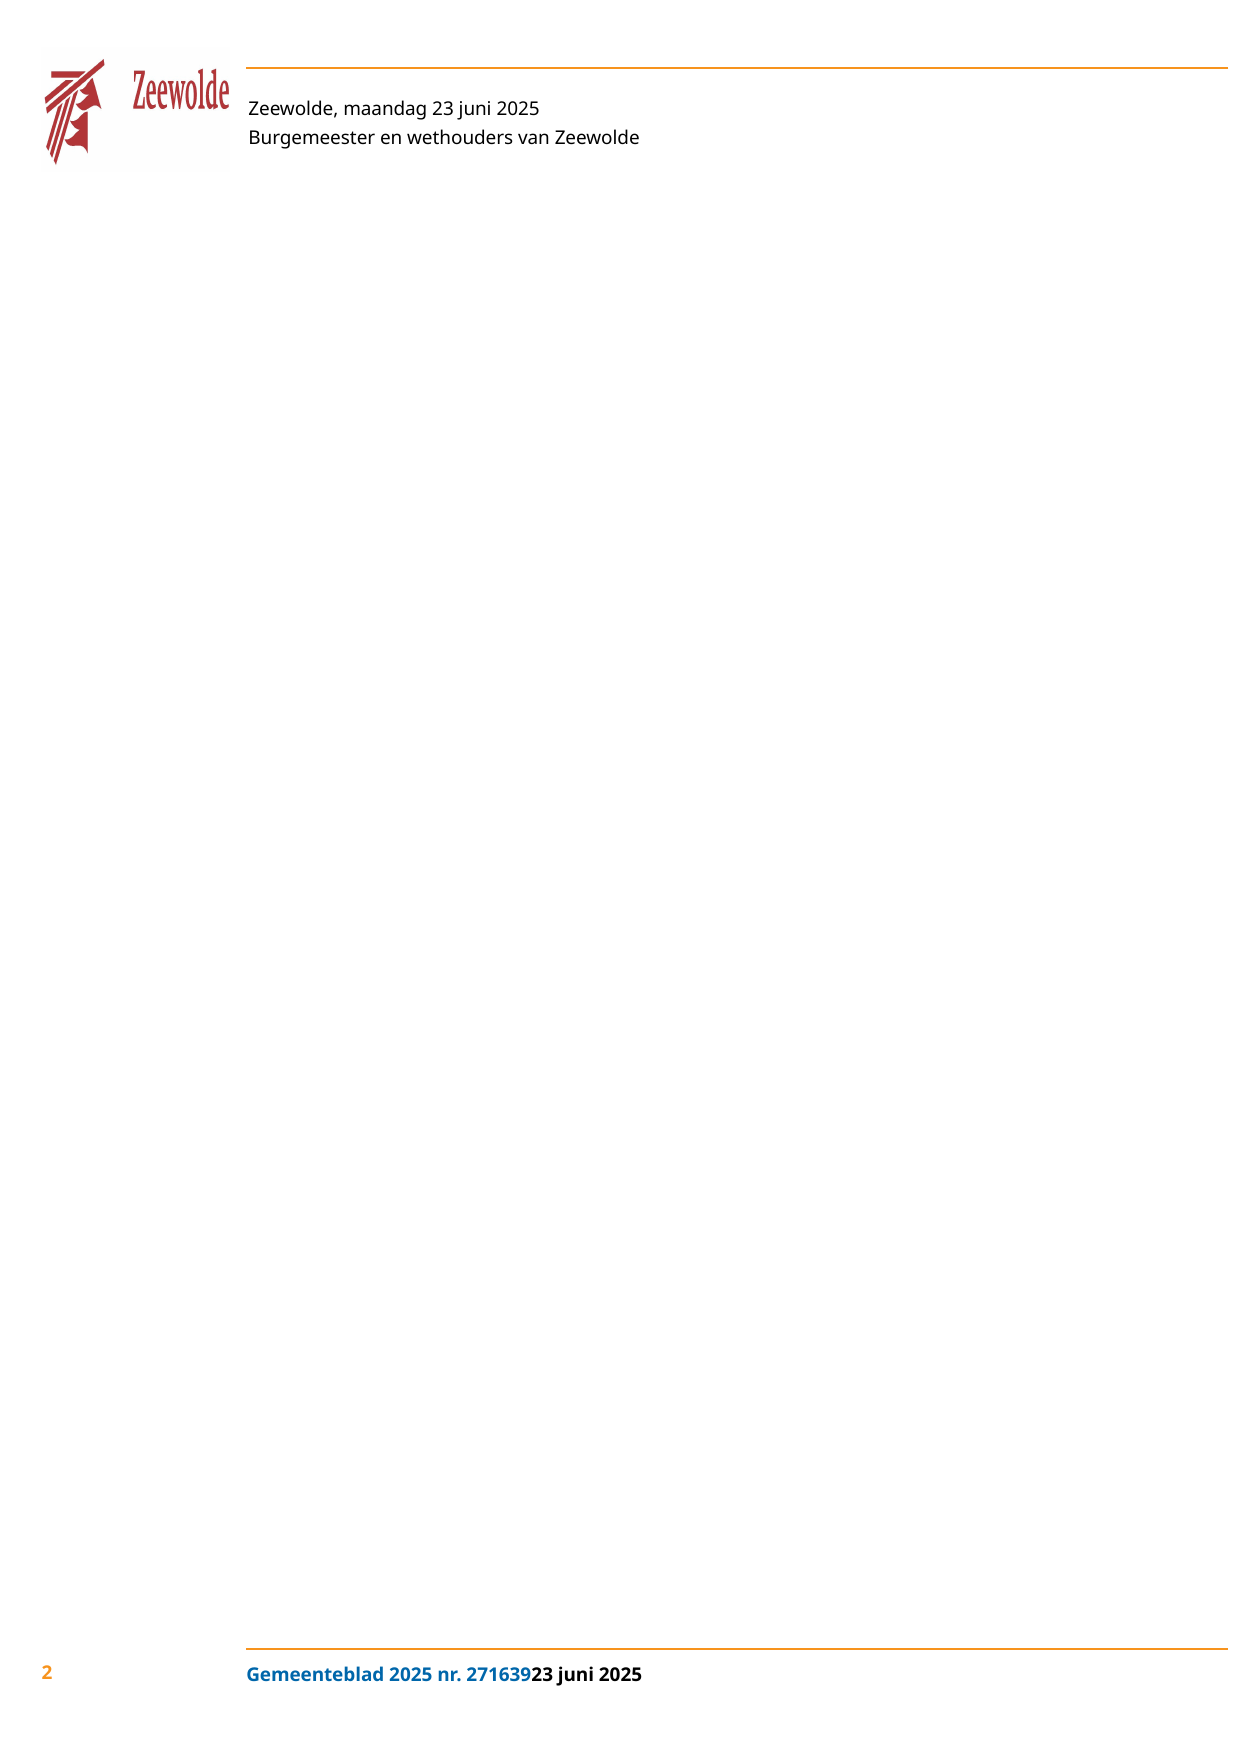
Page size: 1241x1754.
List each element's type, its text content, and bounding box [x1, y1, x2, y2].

picture [41, 47, 231, 172]
text Burgemeester en wethouders van Zeewolde [248, 124, 1152, 150]
text Zeewolde, maandag 23 juni 2025 [248, 95, 1152, 121]
